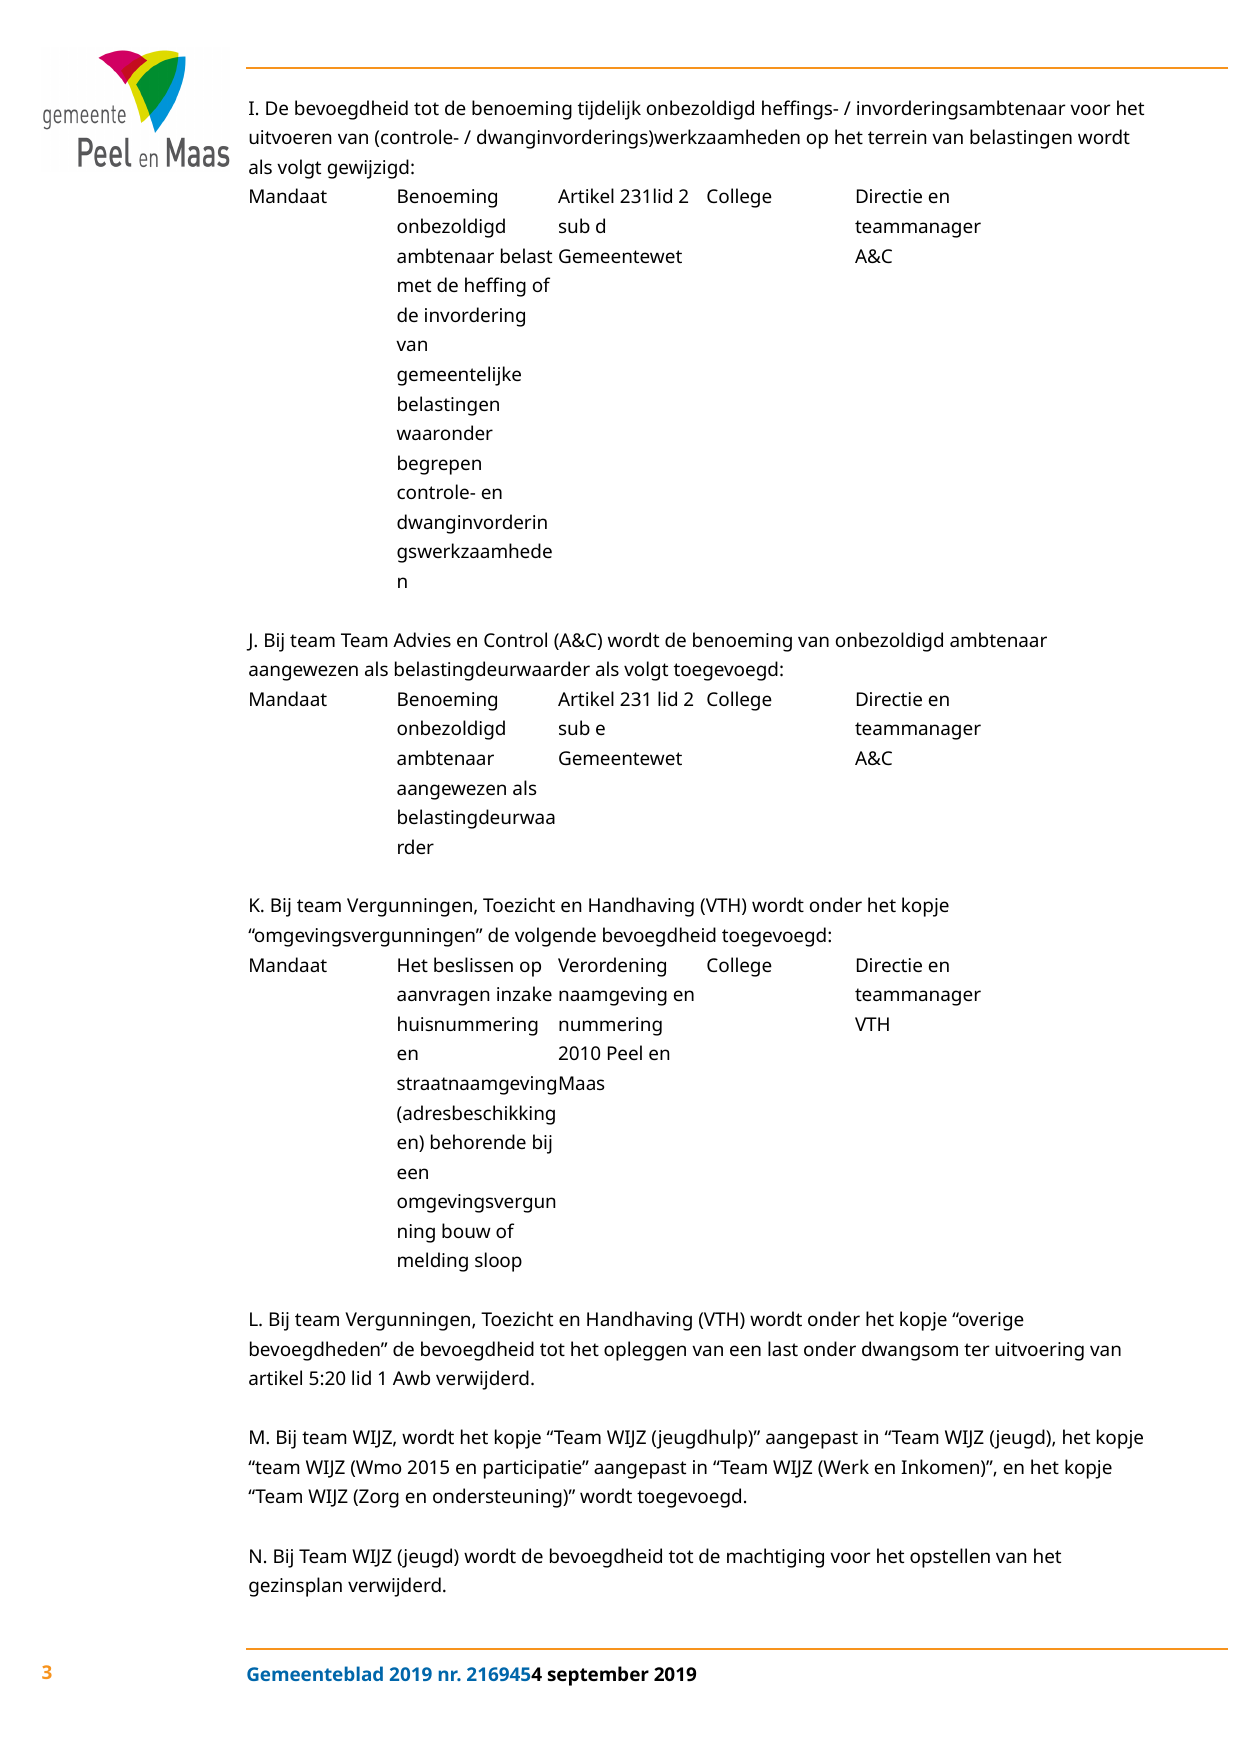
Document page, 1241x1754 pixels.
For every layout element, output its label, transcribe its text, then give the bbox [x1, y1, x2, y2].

text L. Bij team Vergunningen, Toezicht en Handhaving (VTH) wordt onder het kopje “overige bevoegdheden” de bevoegdheid tot het opleggen van een last onder dwangsom ter uitvoering van artikel 5:20 lid 1 Awb verwijderd. [248, 1306, 1152, 1391]
table_header [1003, 952, 1152, 1273]
table_header [1003, 686, 1152, 860]
table_header Directie en teammanager A&C [855, 686, 1003, 860]
table_header Artikel 231 lid 2 sub e Gemeentewet [558, 686, 706, 860]
table_header Benoeming onbezoldigd ambtenaar belast met de heffing of de invordering van gemeentelijke belastingen waaronder begrepen controle- en dwanginvorderingswerkzaamheden [396, 184, 558, 594]
table_header Directie en teammanager VTH [855, 952, 1003, 1273]
table_header Mandaat [248, 952, 396, 1273]
text J. Bij team Team Advies en Control (A&C) wordt de benoeming van onbezoldigd ambtenaar aangewezen als belastingdeurwaarder als volgt toegevoegd: [248, 627, 1152, 682]
table_header College [706, 686, 855, 860]
table_header College [706, 184, 855, 594]
table_header Verordening naamgeving en nummering 2010 Peel en Maas [558, 952, 706, 1273]
table_header Directie en teammanager A&C [855, 184, 1003, 594]
text M. Bij team WIJZ, wordt het kopje “Team WIJZ (jeugdhulp)” aangepast in “Team WIJZ (jeugd), het kopje “team WIJZ (Wmo 2015 en participatie” aangepast in “Team WIJZ (Werk en Inkomen)”, en het kopje “Team WIJZ (Zorg en ondersteuning)” wordt toegevoegd. [248, 1424, 1152, 1509]
table_header College [706, 952, 855, 1273]
text N. Bij Team WIJZ (jeugd) wordt de bevoegdheid tot de machtiging voor het opstellen van het gezinsplan verwijderd. [248, 1543, 1152, 1598]
table_header Mandaat [248, 184, 396, 594]
text I. De bevoegdheid tot de benoeming tijdelijk onbezoldigd heffings- / invorderingsambtenaar voor het uitvoeren van (controle- / dwanginvorderings)werkzaamheden op het terrein van belastingen wordt als volgt gewijzigd: [248, 95, 1152, 180]
table_header Mandaat [248, 686, 396, 860]
table_header [1003, 184, 1152, 594]
text K. Bij team Vergunningen, Toezicht en Handhaving (VTH) wordt onder het kopje “omgevingsvergunningen” de volgende bevoegdheid toegevoegd: [248, 892, 1152, 948]
picture [41, 47, 231, 172]
table_header Benoeming onbezoldigd ambtenaar aangewezen als belastingdeurwaarder [396, 686, 558, 860]
table_header Artikel 231lid 2 sub d Gemeentewet [558, 184, 706, 594]
table_header Het beslissen op aanvragen inzake huisnummering en straatnaamgeving (adresbeschikkingen) behorende bij een omgevingsvergunning bouw of melding sloop [396, 952, 558, 1273]
